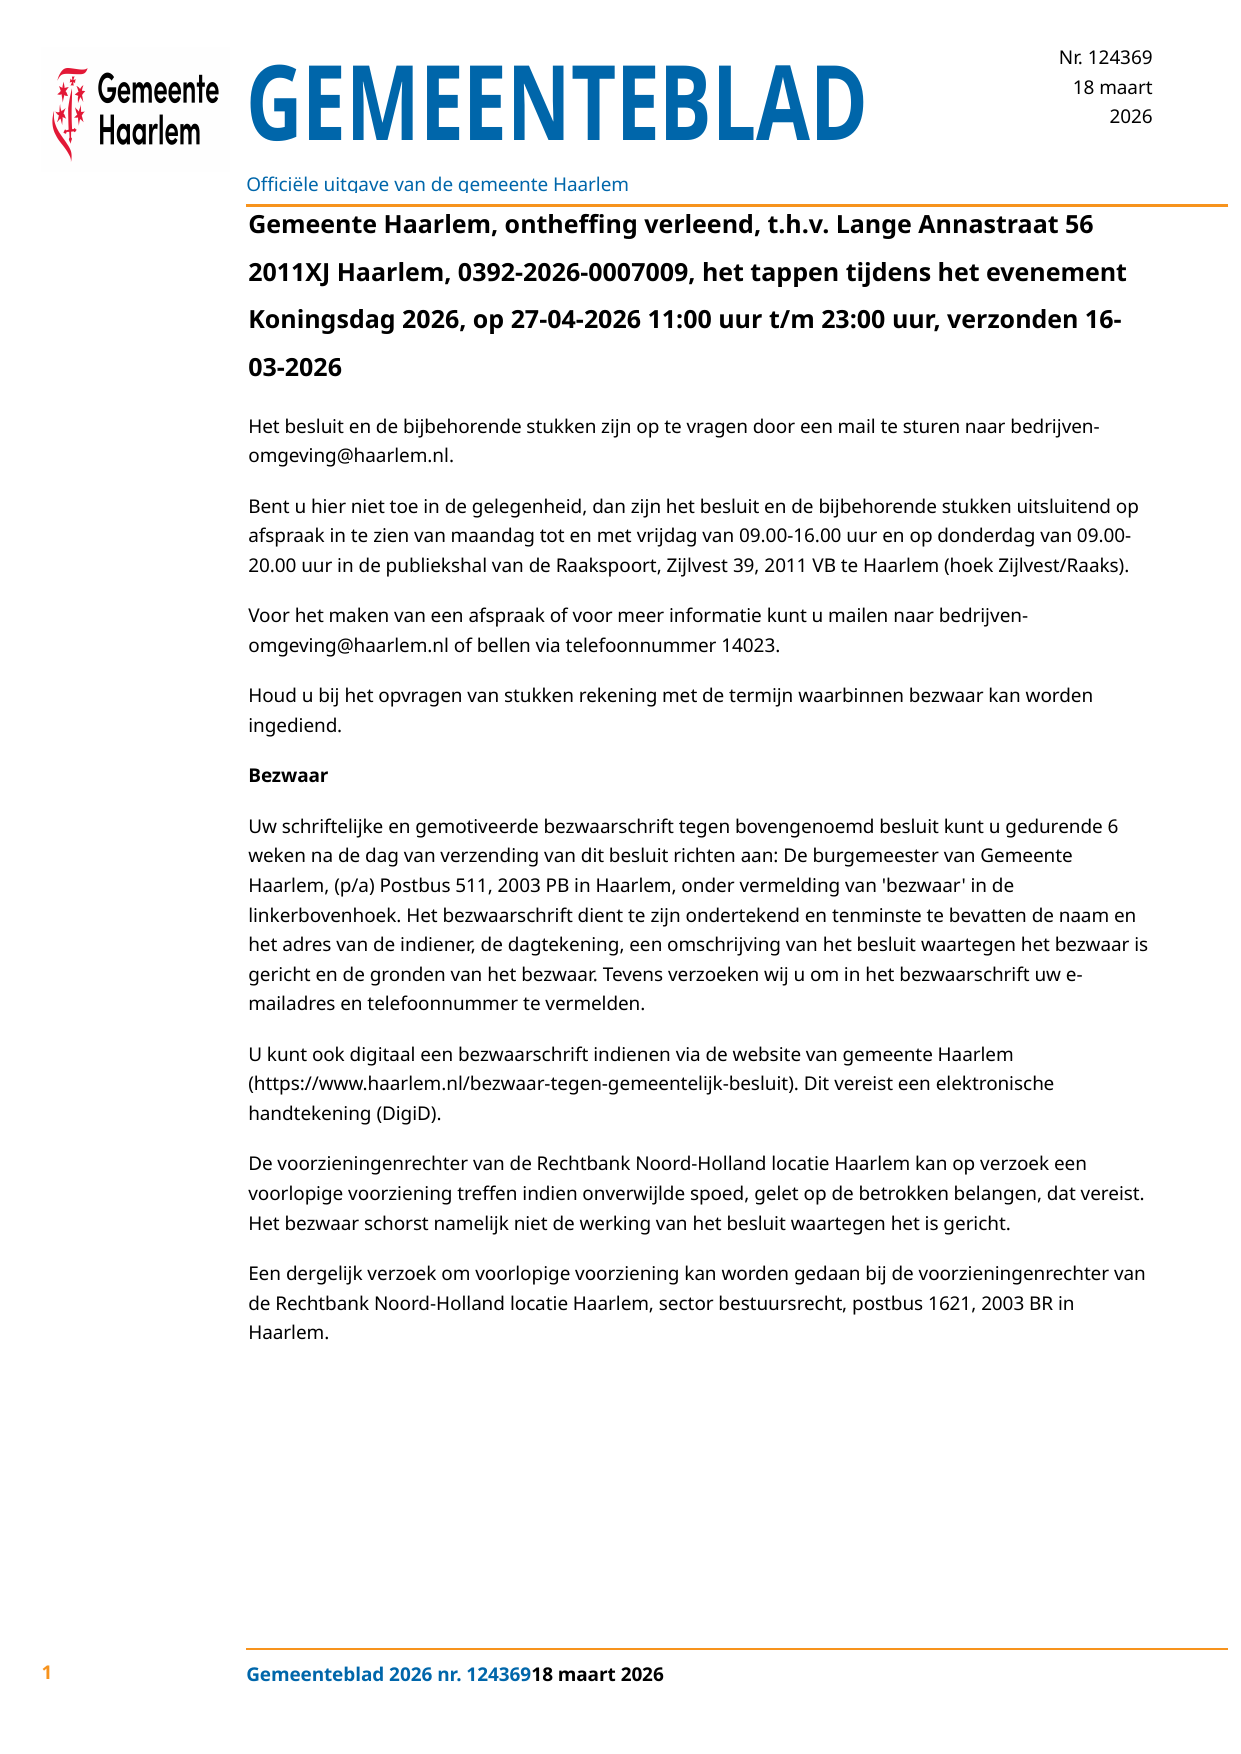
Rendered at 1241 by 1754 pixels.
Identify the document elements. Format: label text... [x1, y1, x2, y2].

text Een dergelijk verzoek om voorlopige voorziening kan worden gedaan bij de voorzieningenrechter van de Rechtbank Noord-Holland locatie Haarlem, sector bestuursrecht, postbus 1621, 2003 BR in Haarlem. [248, 1260, 1152, 1345]
text Bent u hier niet toe in de gelegenheid, dan zijn het besluit en de bijbehorende stukken uitsluitend op afspraak in te zien van maandag tot en met vrijdag van 09.00-16.00 uur en op donderdag van 09.00-20.00 uur in de publiekshal van de Raakspoort, Zijlvest 39, 2011 VB te Haarlem (hoek Zijlvest/Raaks). [248, 493, 1152, 578]
text Voor het maken van een afspraak of voor meer informatie kunt u mailen naar bedrijven-omgeving@haarlem.nl of bellen via telefoonnummer 14023. [248, 603, 1152, 658]
text U kunt ook digitaal een bezwaarschrift indienen via de website van gemeente Haarlem (https://www.haarlem.nl/bezwaar-tegen-gemeentelijk-besluit). Dit vereist een elektronische handtekening (DigiD). [248, 1041, 1152, 1126]
text De voorzieningenrechter van de Rechtbank Noord-Holland locatie Haarlem kan op verzoek een voorlopige voorziening treffen indien onverwijlde spoed, gelet op de betrokken belangen, dat vereist. Het bezwaar schorst namelijk niet de werking van het besluit waartegen het is gericht. [248, 1151, 1152, 1236]
text Houd u bij het opvragen van stukken rekening met de termijn waarbinnen bezwaar kan worden ingediend. [248, 683, 1152, 738]
text Het besluit en de bijbehorende stukken zijn op te vragen door een mail te sturen naar bedrijven-omgeving@haarlem.nl. [248, 413, 1152, 468]
picture [41, 47, 231, 172]
text Gemeente Haarlem, ontheffing verleend, t.h.v. Lange Annastraat 56 2011XJ Haarlem, 0392-2026-0007009, het tappen tijdens het evenement Koningsdag 2026, op 27-04-2026 11:00 uur t/m 23:00 uur, verzonden 16-03-2026 [248, 207, 1152, 384]
text Bezwaar [248, 763, 1152, 788]
text Uw schriftelijke en gemotiveerde bezwaarschrift tegen bovengenoemd besluit kunt u gedurende 6 weken na de dag van verzending van dit besluit richten aan: De burgemeester van Gemeente Haarlem, (p/a) Postbus 511, 2003 PB in Haarlem, onder vermelding van 'bezwaar' in de linkerbovenhoek. Het bezwaarschrift dient te zijn ondertekend en tenminste te bevatten de naam en het adres van de indiener, de dagtekening, een omschrijving van het besluit waartegen het bezwaar is gericht en de gronden van het bezwaar. Tevens verzoeken wij u om in het bezwaarschrift uw e-mailadres en telefoonnummer te vermelden. [248, 813, 1152, 1016]
